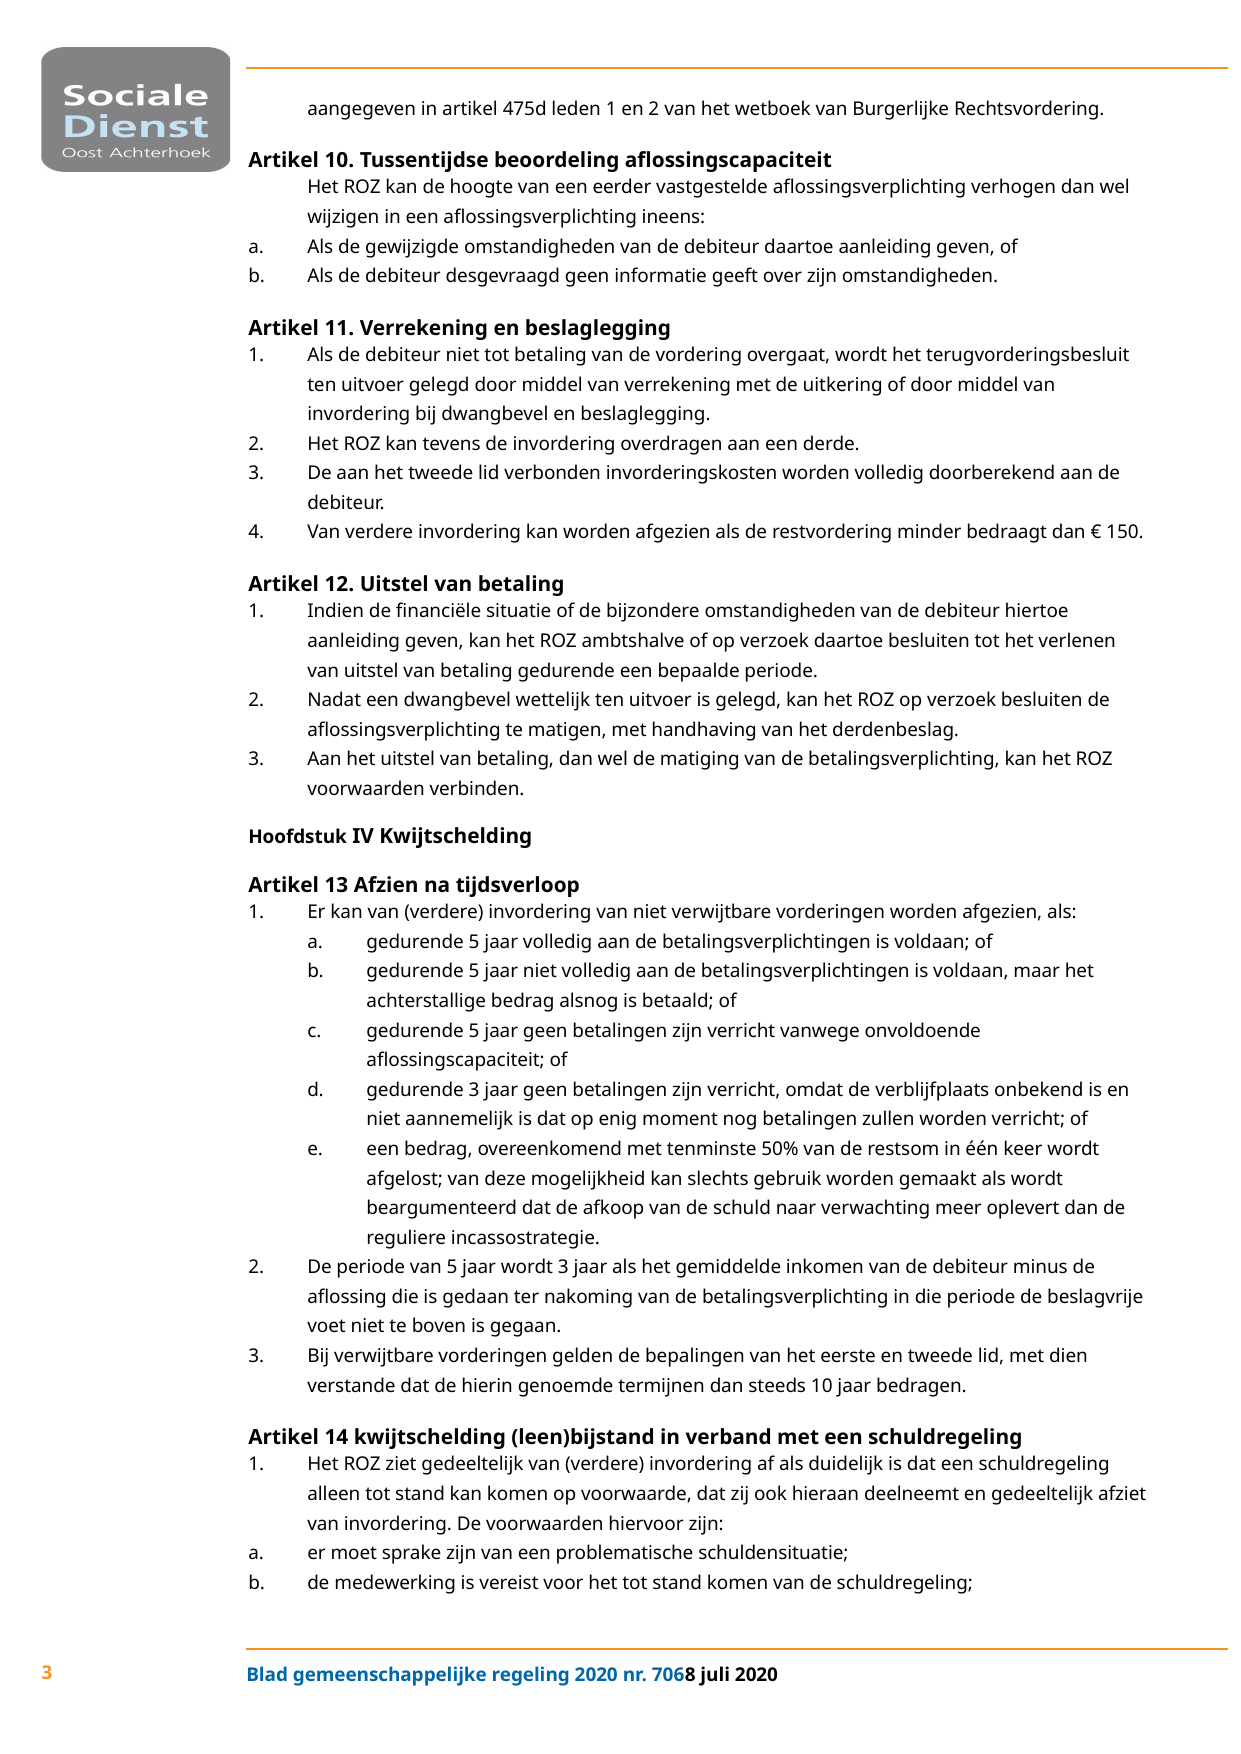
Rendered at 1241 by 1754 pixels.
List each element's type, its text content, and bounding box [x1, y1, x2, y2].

list gedurende 3 jaar geen betalingen zijn verricht, omdat de verblijfplaats onbekend is en niet aannemelijk is dat op enig moment nog betalingen zullen worden verricht; of [307, 1076, 1152, 1131]
list Bij verwijtbare vorderingen gelden de bepalingen van het eerste en tweede lid, met dien verstande dat de hierin genoemde termijnen dan steeds 10 jaar bedragen. [248, 1342, 1152, 1397]
list Aan het uitstel van betaling, dan wel de matiging van de betalingsverplichting, kan het ROZ voorwaarden verbinden. [248, 746, 1152, 801]
list een bedrag, overeenkomend met tenminste 50% van de restsom in één keer wordt afgelost; van deze mogelijkheid kan slechts gebruik worden gemaakt als wordt beargumenteerd dat de afkoop van de schuld naar verwachting meer oplevert dan de reguliere incassostrategie. [307, 1135, 1152, 1249]
list Het ROZ ziet gedeeltelijk van (verdere) invordering af als duidelijk is dat een schuldregeling alleen tot stand kan komen op voorwaarde, dat zij ook hieraan deelneemt en gedeeltelijk afziet van invordering. De voorwaarden hiervoor zijn: [248, 1451, 1152, 1536]
text Artikel 13 Afzien na tijdsverloop [248, 870, 1152, 898]
list Als de debiteur niet tot betaling van de vordering overgaat, wordt het terugvorderingsbesluit ten uitvoer gelegd door middel van verrekening met de uitkering of door middel van invordering bij dwangbevel en beslaglegging. [248, 341, 1152, 426]
list Als de debiteur desgevraagd geen informatie geeft over zijn omstandigheden. [248, 262, 1152, 288]
text Artikel 12. Uitstel van betaling [248, 569, 1152, 598]
list er moet sprake zijn van een problematische schuldensituatie; [248, 1539, 1152, 1565]
text Hoofdstuk IV Kwijtschelding [248, 821, 1152, 849]
picture [41, 47, 231, 172]
list aangegeven in artikel 475d leden 1 en 2 van het wetboek van Burgerlijke Rechtsvordering. [248, 95, 1152, 121]
list gedurende 5 jaar geen betalingen zijn verricht vanwege onvoldoende aflossingscapaciteit; of [307, 1017, 1152, 1072]
list Van verdere invordering kan worden afgezien als de restvordering minder bedraagt dan € 150. [248, 519, 1152, 544]
list gedurende 5 jaar volledig aan de betalingsverplichtingen is voldaan; of [307, 928, 1152, 954]
list Nadat een dwangbevel wettelijk ten uitvoer is gelegd, kan het ROZ op verzoek besluiten de aflossingsverplichting te matigen, met handhaving van het derdenbeslag. [248, 686, 1152, 742]
list gedurende 5 jaar niet volledig aan de betalingsverplichtingen is voldaan, maar het achterstallige bedrag alsnog is betaald; of [307, 958, 1152, 1013]
list Het ROZ kan de hoogte van een eerder vastgestelde aflossingsverplichting verhogen dan wel wijzigen in een aflossingsverplichting ineens: [248, 174, 1152, 229]
list Er kan van (verdere) invordering van niet verwijtbare vorderingen worden afgezien, als: [248, 898, 1152, 924]
list Het ROZ kan tevens de invordering overdragen aan een derde. [248, 430, 1152, 456]
list de medewerking is vereist voor het tot stand komen van de schuldregeling; [248, 1569, 1152, 1595]
text Artikel 11. Verrekening en beslaglegging [248, 313, 1152, 341]
text Artikel 14 kwijtschelding (leen)bijstand in verband met een schuldregeling [248, 1422, 1152, 1451]
list Indien de financiële situatie of de bijzondere omstandigheden van de debiteur hiertoe aanleiding geven, kan het ROZ ambtshalve of op verzoek daartoe besluiten tot het verlenen van uitstel van betaling gedurende een bepaalde periode. [248, 598, 1152, 682]
list Als de gewijzigde omstandigheden van de debiteur daartoe aanleiding geven, of [248, 233, 1152, 258]
list De periode van 5 jaar wordt 3 jaar als het gemiddelde inkomen van de debiteur minus de aflossing die is gedaan ter nakoming van de betalingsverplichting in die periode de beslagvrije voet niet te boven is gegaan. [248, 1253, 1152, 1338]
list De aan het tweede lid verbonden invorderingskosten worden volledig doorberekend aan de debiteur. [248, 459, 1152, 515]
text Artikel 10. Tussentijdse beoordeling aflossingscapaciteit [248, 145, 1152, 174]
